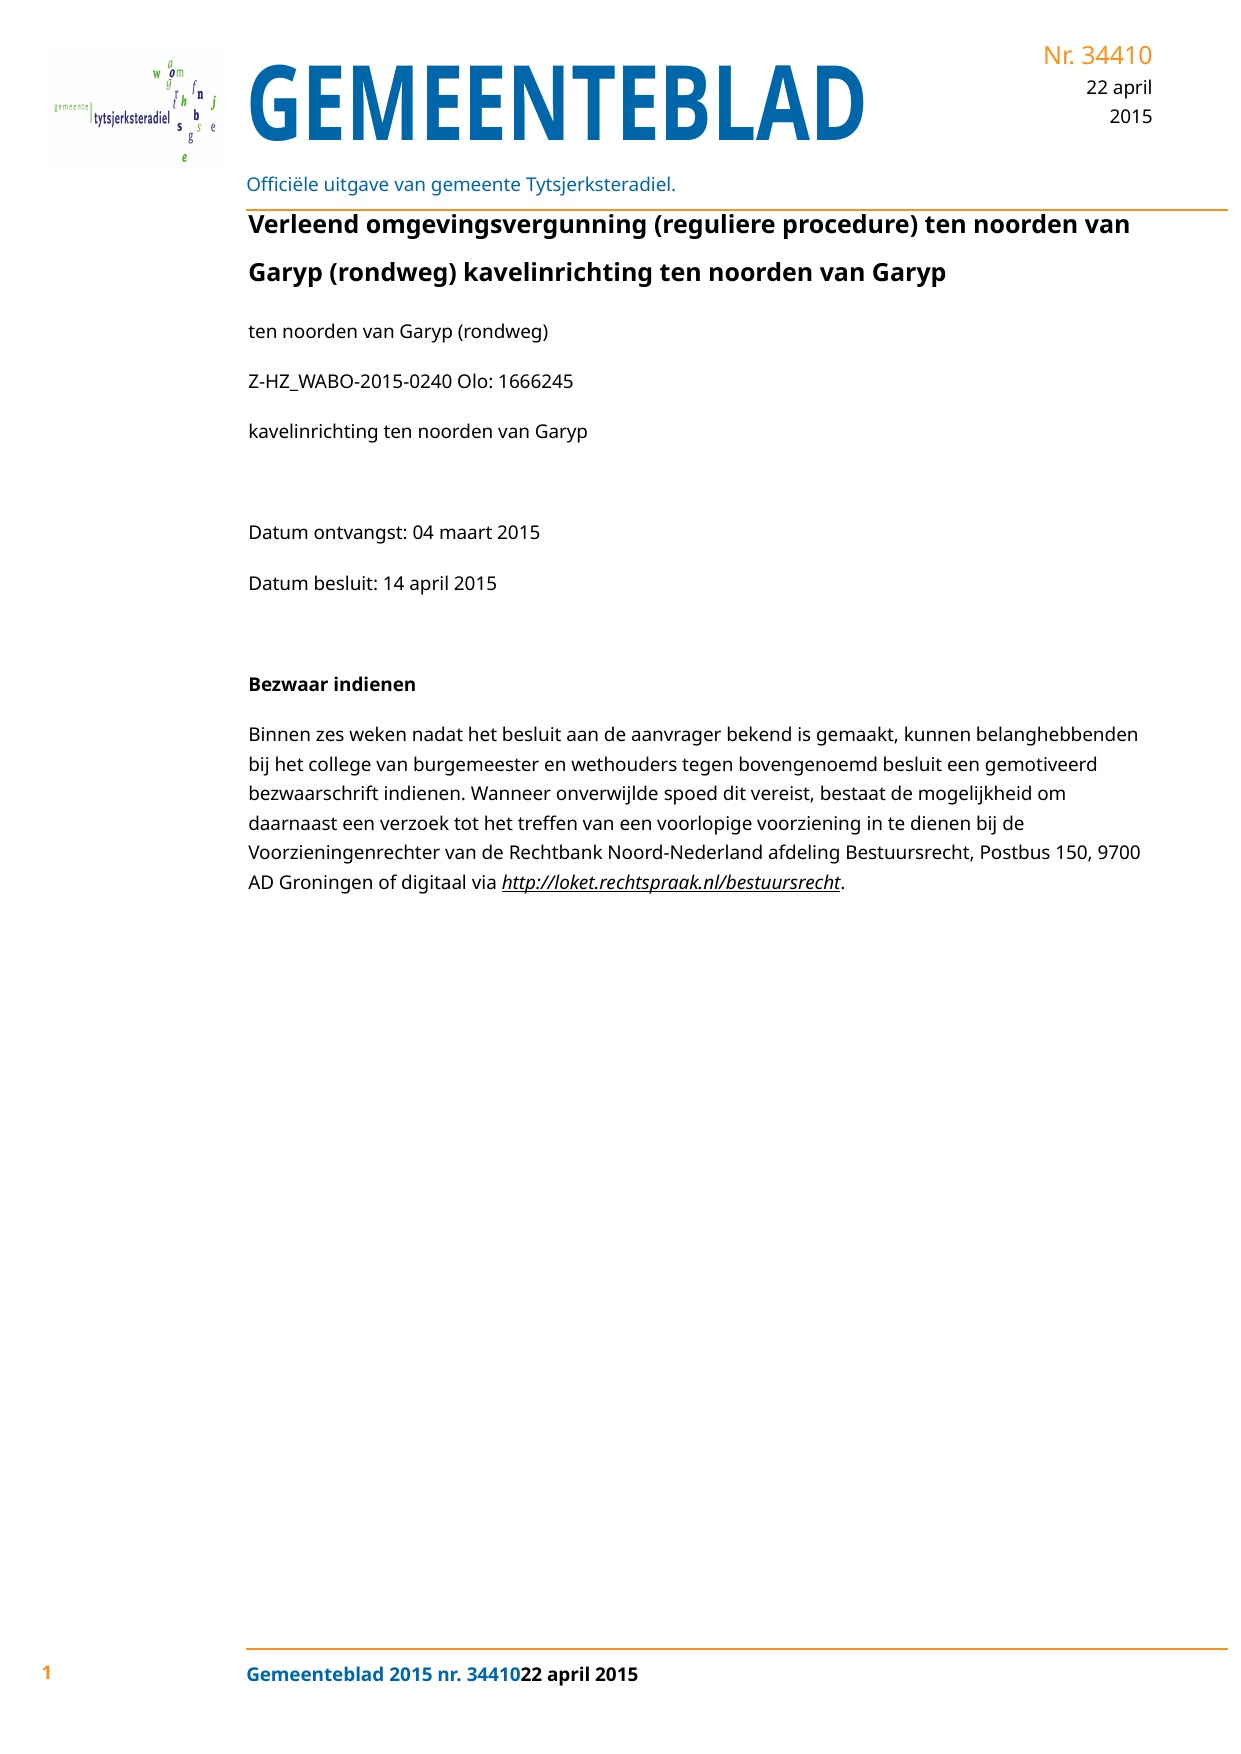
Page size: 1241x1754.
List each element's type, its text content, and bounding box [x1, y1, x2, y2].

text Bezwaar indienen [248, 671, 1152, 697]
text Datum besluit: 14 april 2015 [248, 570, 1152, 596]
text ten noorden van Garyp (rondweg) [248, 318, 1152, 344]
text Z-HZ_WABO-2015-0240 Olo: 1666245 [248, 368, 1152, 394]
text kavelinrichting ten noorden van Garyp [248, 419, 1152, 444]
picture [41, 47, 231, 172]
text Binnen zes weken nadat het besluit aan de aanvrager bekend is gemaakt, kunnen belanghebbenden bij het college van burgemeester en wethouders tegen bovengenoemd besluit een gemotiveerd bezwaarschrift indienen. Wanneer onverwijlde spoed dit vereist, bestaat de mogelijkheid om daarnaast een verzoek tot het treffen van een voorlopige voorziening in te dienen bij de Voorzieningenrechter van de Rechtbank Noord-Nederland afdeling Bestuursrecht, Postbus 150, 9700 AD Groningen of digitaal via http://loket.rechtspraak.nl/bestuursrecht. [248, 721, 1152, 895]
text Verleend omgevingsvergunning (reguliere procedure) ten noorden van Garyp (rondweg) kavelinrichting ten noorden van Garyp [248, 211, 1152, 288]
text Datum ontvangst: 04 maart 2015 [248, 519, 1152, 545]
